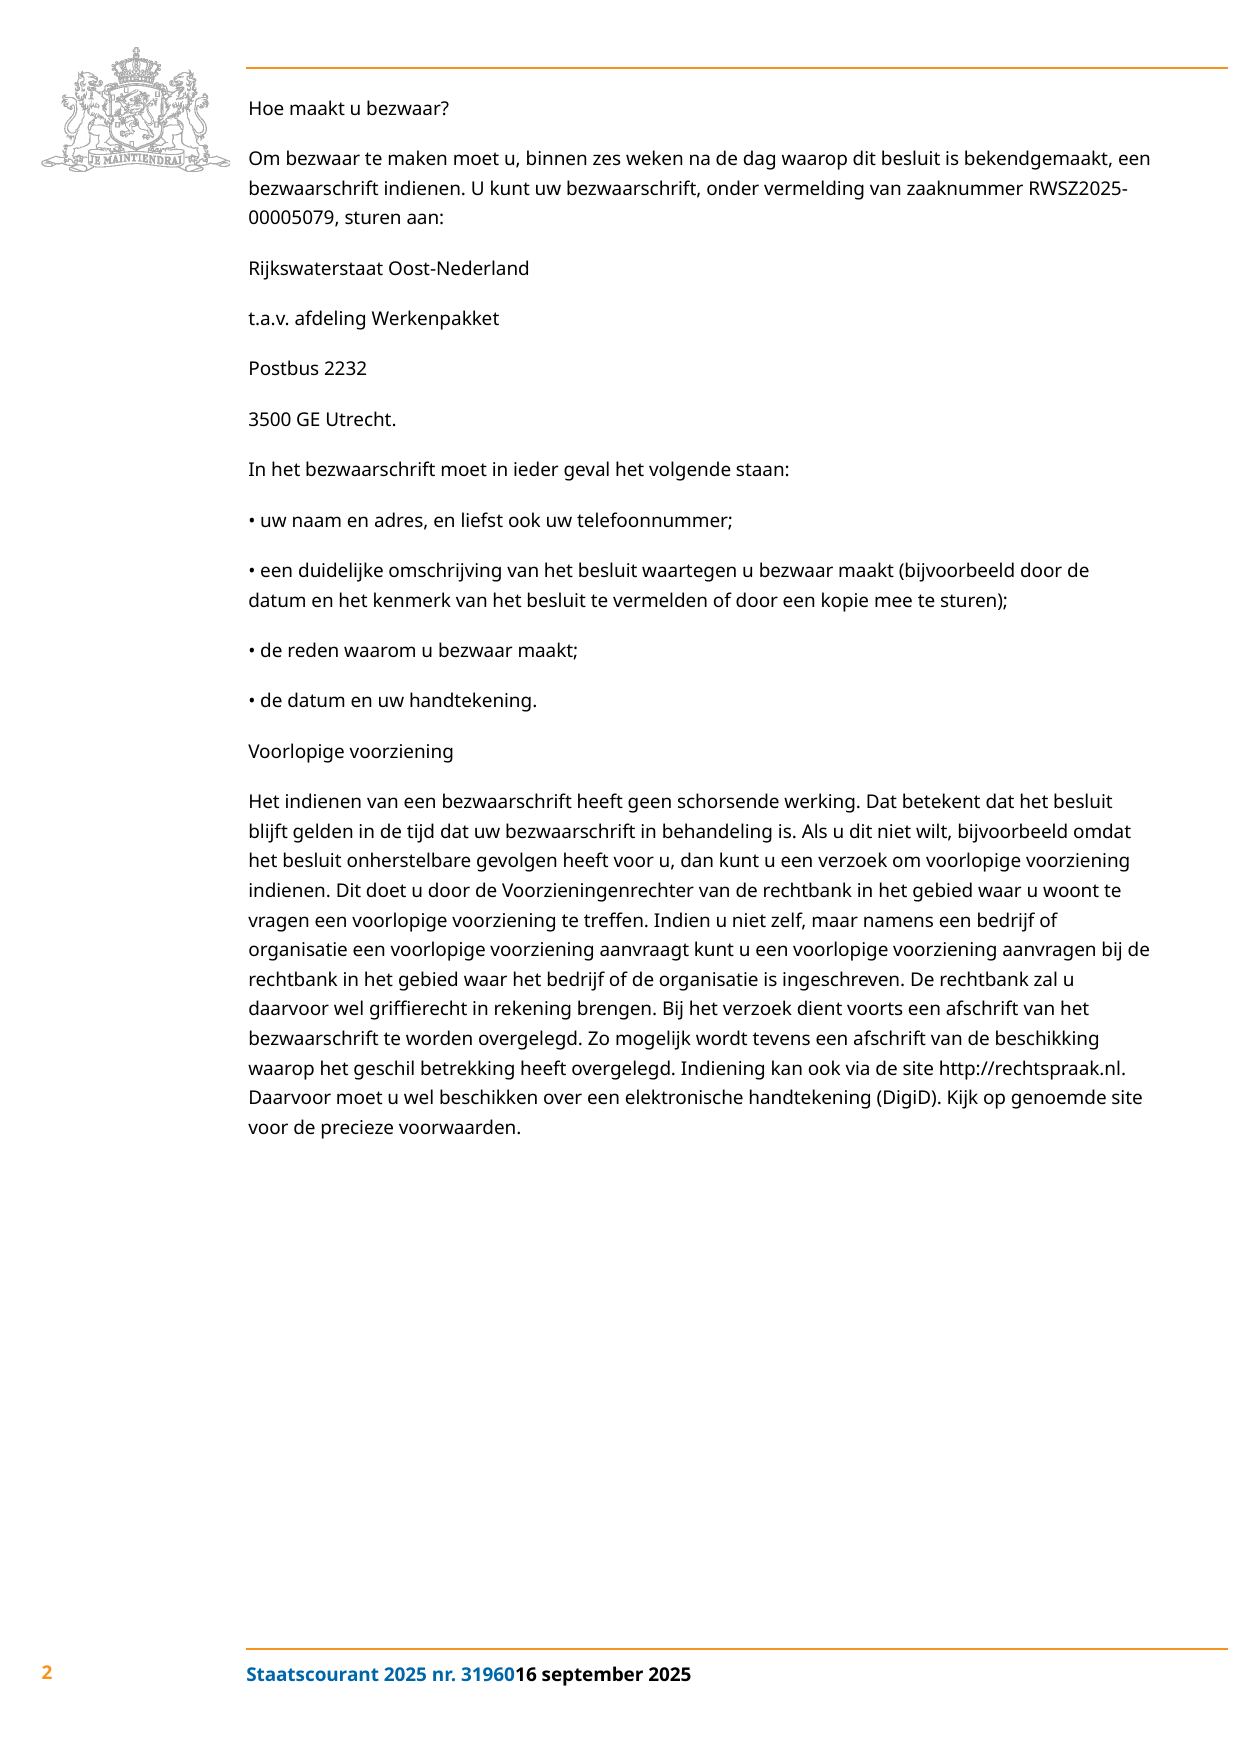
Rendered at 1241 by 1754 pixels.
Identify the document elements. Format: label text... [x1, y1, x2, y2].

text Rijkswaterstaat Oost-Nederland [248, 255, 1152, 281]
picture [41, 47, 231, 172]
text • de reden waarom u bezwaar maakt; [248, 637, 1152, 663]
text • de datum en uw handtekening. [248, 688, 1152, 713]
text 3500 GE Utrecht. [248, 406, 1152, 432]
text Postbus 2232 [248, 356, 1152, 381]
text Het indienen van een bezwaarschrift heeft geen schorsende werking. Dat betekent dat het besluit blijft gelden in de tijd dat uw bezwaarschrift in behandeling is. Als u dit niet wilt, bijvoorbeeld omdat het besluit onherstelbare gevolgen heeft voor u, dan kunt u een verzoek om voorlopige voorziening indienen. Dit doet u door de Voorzieningenrechter van de rechtbank in het gebied waar u woont te vragen een voorlopige voorziening te treffen. Indien u niet zelf, maar namens een bedrijf of organisatie een voorlopige voorziening aanvraagt kunt u een voorlopige voorziening aanvragen bij de rechtbank in het gebied waar het bedrijf of de organisatie is ingeschreven. De rechtbank zal u daarvoor wel griffierecht in rekening brengen. Bij het verzoek dient voorts een afschrift van het bezwaarschrift te worden overgelegd. Zo mogelijk wordt tevens een afschrift van de beschikking waarop het geschil betrekking heeft overgelegd. Indiening kan ook via de site http://rechtspraak.nl. Daarvoor moet u wel beschikken over een elektronische handtekening (DigiD). Kijk op genoemde site voor de precieze voorwaarden. [248, 788, 1152, 1140]
text Voorlopige voorziening [248, 738, 1152, 764]
text Hoe maakt u bezwaar? [248, 95, 1152, 121]
text • uw naam en adres, en liefst ook uw telefoonnummer; [248, 507, 1152, 533]
text t.a.v. afdeling Werkenpakket [248, 305, 1152, 331]
text • een duidelijke omschrijving van het besluit waartegen u bezwaar maakt (bijvoorbeeld door de datum en het kenmerk van het besluit te vermelden of door een kopie mee te sturen); [248, 557, 1152, 613]
text Om bezwaar te maken moet u, binnen zes weken na de dag waarop dit besluit is bekendgemaakt, een bezwaarschrift indienen. U kunt uw bezwaarschrift, onder vermelding van zaaknummer RWSZ2025-00005079, sturen aan: [248, 145, 1152, 230]
text In het bezwaarschrift moet in ieder geval het volgende staan: [248, 456, 1152, 482]
